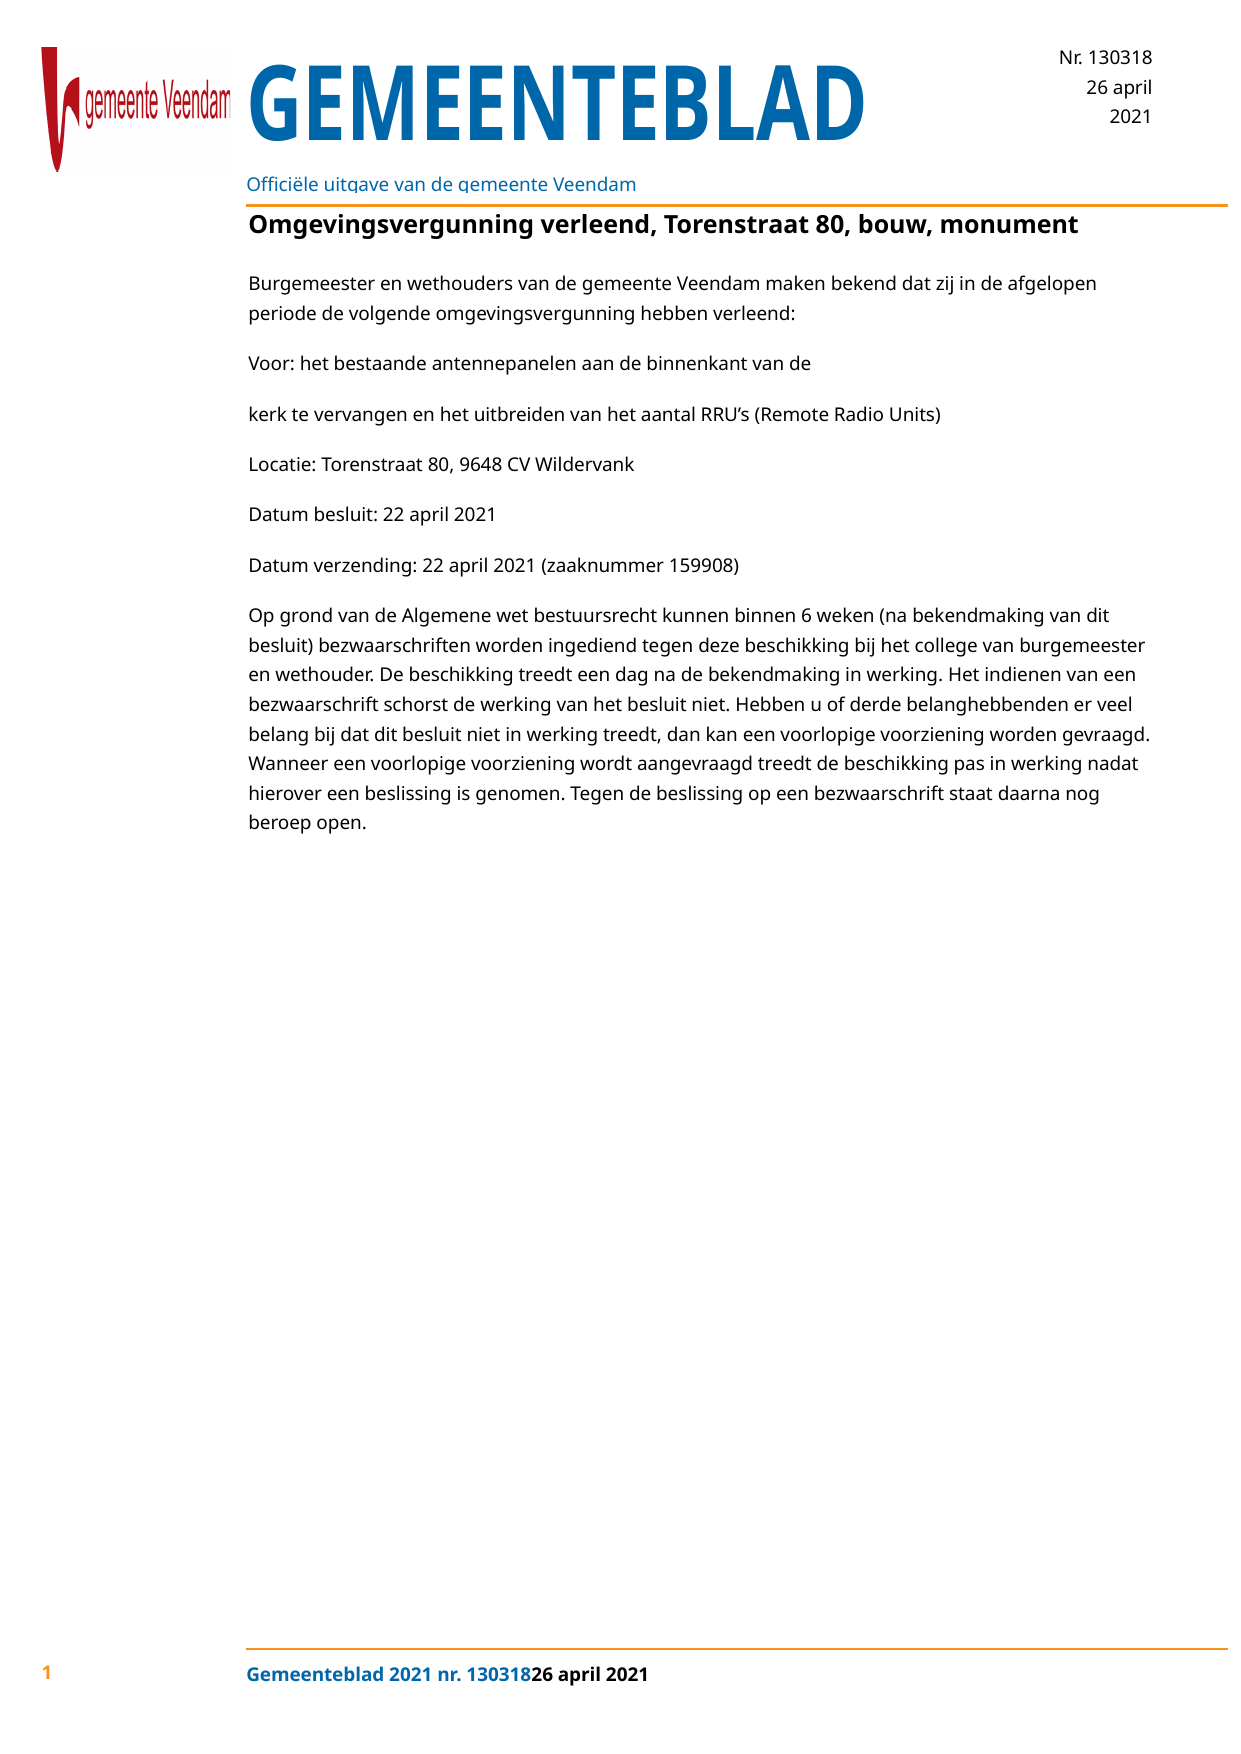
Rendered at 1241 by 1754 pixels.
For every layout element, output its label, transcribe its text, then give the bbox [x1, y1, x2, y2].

text Omgevingsvergunning verleend, Torenstraat 80, bouw, monument [248, 207, 1152, 241]
text Voor: het bestaande antennepanelen aan de binnenkant van de [248, 350, 1152, 376]
text Burgemeester en wethouders van de gemeente Veendam maken bekend dat zij in de afgelopen periode de volgende omgevingsvergunning hebben verleend: [248, 270, 1152, 326]
text Locatie: Torenstraat 80, 9648 CV Wildervank [248, 451, 1152, 477]
text kerk te vervangen en het uitbreiden van het aantal RRU’s (Remote Radio Units) [248, 401, 1152, 426]
picture [41, 47, 231, 172]
text Op grond van de Algemene wet bestuursrecht kunnen binnen 6 weken (na bekendmaking van dit besluit) bezwaarschriften worden ingediend tegen deze beschikking bij het college van burgemeester en wethouder. De beschikking treedt een dag na de bekendmaking in werking. Het indienen van een bezwaarschrift schorst de werking van het besluit niet. Hebben u of derde belanghebbenden er veel belang bij dat dit besluit niet in werking treedt, dan kan een voorlopige voorziening worden gevraagd. Wanneer een voorlopige voorziening wordt aangevraagd treedt de beschikking pas in werking nadat hierover een beslissing is genomen. Tegen de beslissing op een bezwaarschrift staat daarna nog beroep open. [248, 602, 1152, 835]
text Datum verzending: 22 april 2021 (zaaknummer 159908) [248, 552, 1152, 578]
text Datum besluit: 22 april 2021 [248, 502, 1152, 527]
